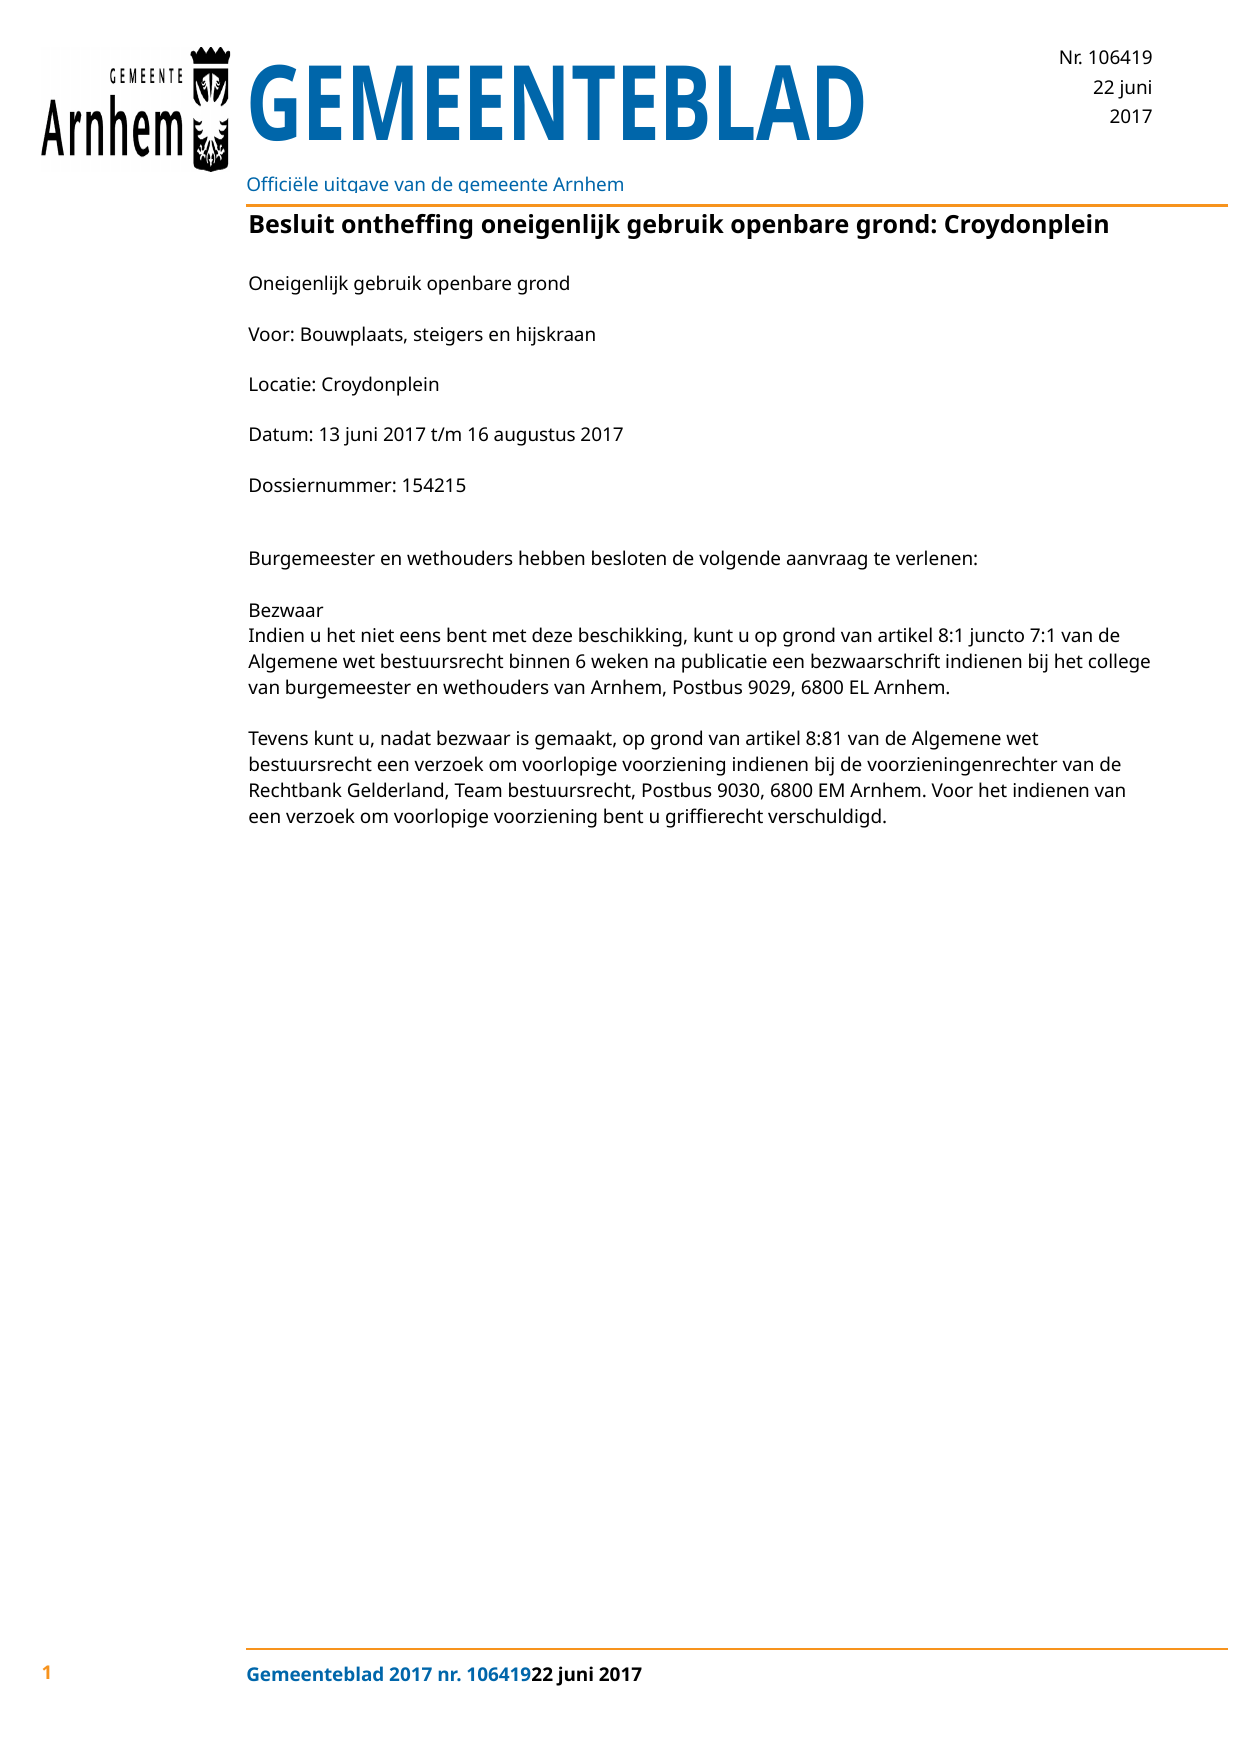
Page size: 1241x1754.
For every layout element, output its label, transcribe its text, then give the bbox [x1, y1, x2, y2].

picture [41, 47, 231, 172]
text Locatie: Croydonplein [248, 371, 1152, 397]
text Tevens kunt u, nadat bezwaar is gemaakt, op grond van artikel 8:81 van de Algemene wet bestuursrecht een verzoek om voorlopige voorziening indienen bij de voorzieningenrechter van de Rechtbank Gelderland, Team bestuursrecht, Postbus 9030, 6800 EM Arnhem. Voor het indienen van een verzoek om voorlopige voorziening bent u griffierecht verschuldigd. [248, 726, 1152, 828]
text Burgemeester en wethouders hebben besloten de volgende aanvraag te verlenen: [248, 546, 1152, 571]
text Voor: Bouwplaats, steigers en hijskraan [248, 321, 1152, 346]
text Indien u het niet eens bent met deze beschikking, kunt u op grond van artikel 8:1 juncto 7:1 van de Algemene wet bestuursrecht binnen 6 weken na publicatie een bezwaarschrift indienen bij het college van burgemeester en wethouders van Arnhem, Postbus 9029, 6800 EL Arnhem. [248, 623, 1152, 700]
text Bezwaar [248, 597, 1152, 623]
text Oneigenlijk gebruik openbare grond [248, 270, 1152, 296]
text Dossiernummer: 154215 [248, 472, 1152, 498]
text Besluit ontheffing oneigenlijk gebruik openbare grond: Croydonplein [248, 207, 1152, 241]
text Datum: 13 juni 2017 t/m 16 augustus 2017 [248, 422, 1152, 447]
